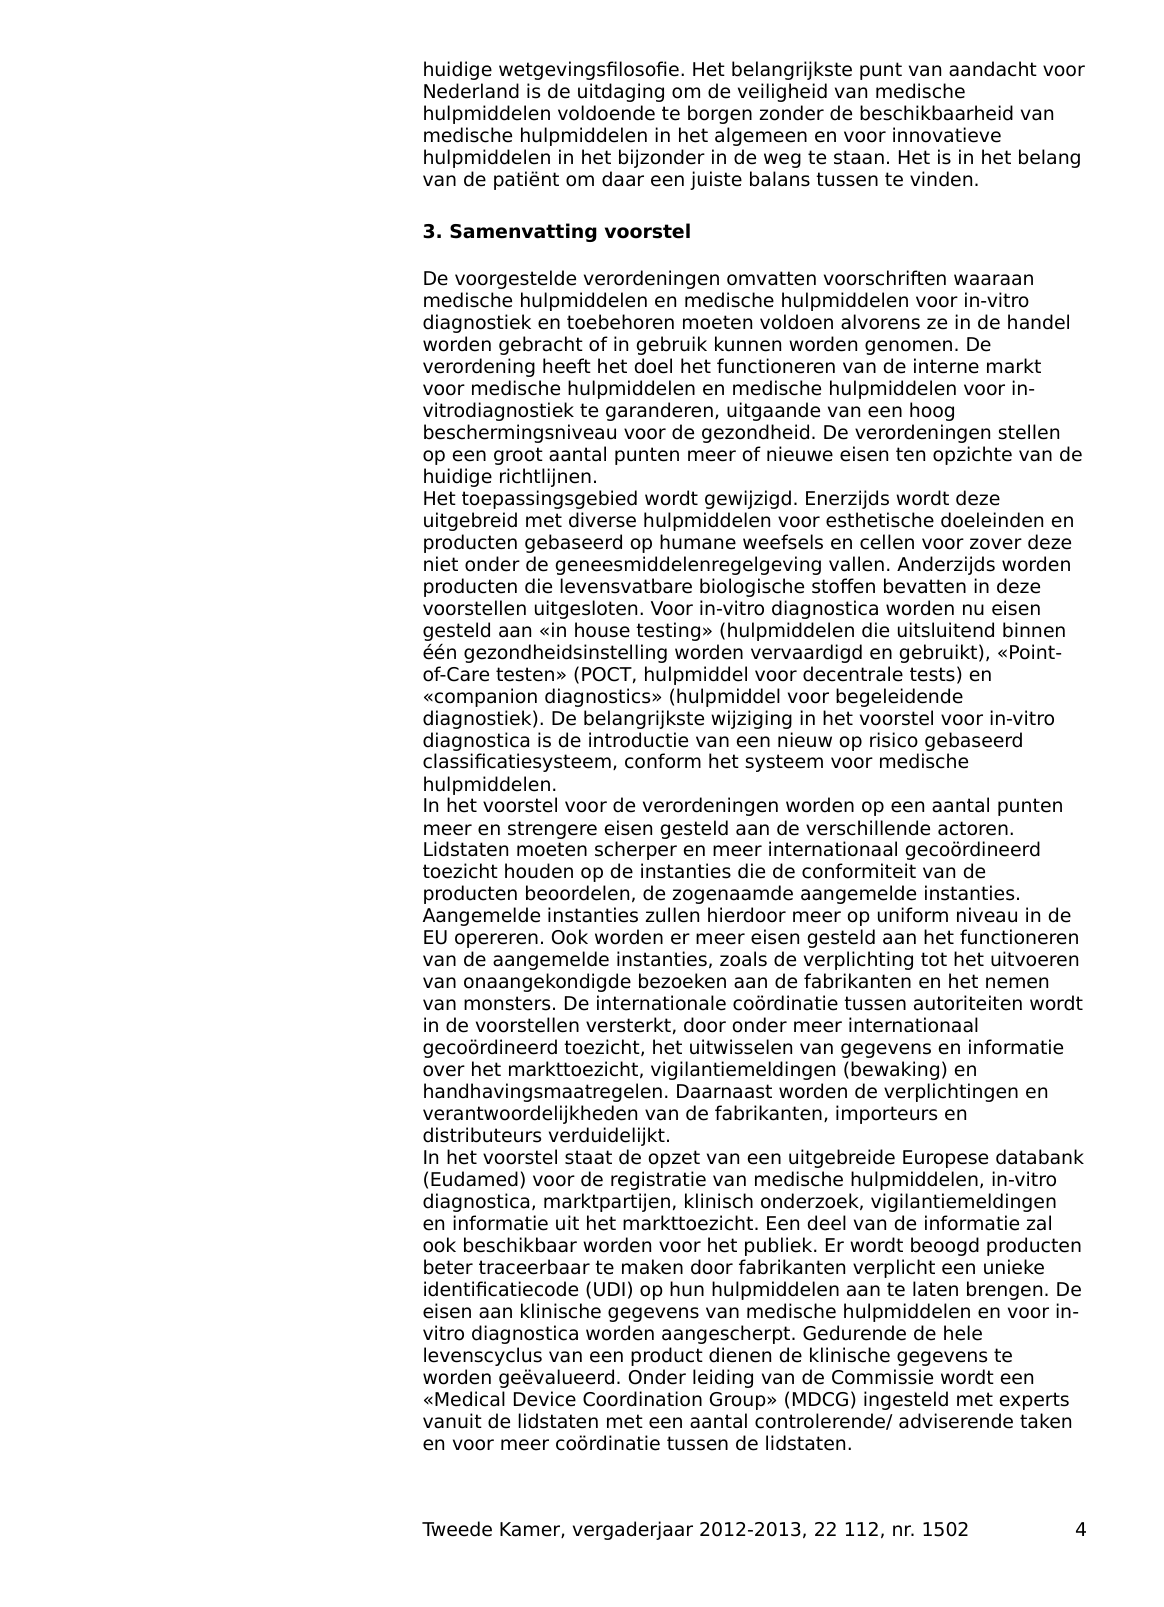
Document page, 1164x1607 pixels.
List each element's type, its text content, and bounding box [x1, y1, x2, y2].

subtitle 3. Samenvatting voorstel [422, 221, 1087, 243]
text Het toepassingsgebied wordt gewijzigd. Enerzijds wordt deze uitgebreid met diverse hulpmiddelen voor esthetische doeleinden en producten gebaseerd op humane weefsels en cellen voor zover deze niet onder de geneesmiddelenregelgeving vallen. Anderzijds worden producten die levensvatbare biologische stoffen bevatten in deze voorstellen uitgesloten. Voor in-vitro diagnostica worden nu eisen gesteld aan «in house testing» (hulpmiddelen die uitsluitend binnen één gezondheidsinstelling worden vervaardigd en gebruikt), «Point-of-Care testen» (POCT, hulpmiddel voor decentrale tests) en «companion diagnostics» (hulpmiddel voor begeleidende diagnostiek). De belangrijkste wijziging in het voorstel voor in-vitro diagnostica is de introductie van een nieuw op risico gebaseerd classificatiesysteem, conform het systeem voor medische hulpmiddelen. [422, 488, 1087, 795]
text In het voorstel voor de verordeningen worden op een aantal punten meer en strengere eisen gesteld aan de verschillende actoren. Lidstaten moeten scherper en meer internationaal gecoördineerd toezicht houden op de instanties die de conformiteit van de producten beoordelen, de zogenaamde aangemelde instanties. Aangemelde instanties zullen hierdoor meer op uniform niveau in de EU opereren. Ook worden er meer eisen gesteld aan het functioneren van de aangemelde instanties, zoals de verplichting tot het uitvoeren van onaangekondigde bezoeken aan de fabrikanten en het nemen van monsters. De internationale coördinatie tussen autoriteiten wordt in de voorstellen versterkt, door onder meer internationaal gecoördineerd toezicht, het uitwisselen van gegevens en informatie over het markttoezicht, vigilantiemeldingen (bewaking) en handhavingsmaatregelen. Daarnaast worden de verplichtingen en verantwoordelijkheden van de fabrikanten, importeurs en distributeurs verduidelijkt. [422, 795, 1087, 1147]
text De voorgestelde verordeningen omvatten voorschriften waaraan medische hulpmiddelen en medische hulpmiddelen voor in-vitro diagnostiek en toebehoren moeten voldoen alvorens ze in de handel worden gebracht of in gebruik kunnen worden genomen. De verordening heeft het doel het functioneren van de interne markt voor medische hulpmiddelen en medische hulpmiddelen voor in-vitrodiagnostiek te garanderen, uitgaande van een hoog beschermingsniveau voor de gezondheid. De verordeningen stellen op een groot aantal punten meer of nieuwe eisen ten opzichte van de huidige richtlijnen. [422, 268, 1087, 488]
text huidige wetgevingsfilosofie. Het belangrijkste punt van aandacht voor Nederland is de uitdaging om de veiligheid van medische hulpmiddelen voldoende te borgen zonder de beschikbaarheid van medische hulpmiddelen in het algemeen en voor innovatieve hulpmiddelen in het bijzonder in de weg te staan. Het is in het belang van de patiënt om daar een juiste balans tussen te vinden. [422, 59, 1087, 191]
text In het voorstel staat de opzet van een uitgebreide Europese databank (Eudamed) voor de registratie van medische hulpmiddelen, in-vitro diagnostica, marktpartijen, klinisch onderzoek, vigilantiemeldingen en informatie uit het markttoezicht. Een deel van de informatie zal ook beschikbaar worden voor het publiek. Er wordt beoogd producten beter traceerbaar te maken door fabrikanten verplicht een unieke identificatiecode (UDI) op hun hulpmiddelen aan te laten brengen. De eisen aan klinische gegevens van medische hulpmiddelen en voor in-vitro diagnostica worden aangescherpt. Gedurende de hele levenscyclus van een product dienen de klinische gegevens te worden geëvalueerd. Onder leiding van de Commissie wordt een «Medical Device Coordination Group» (MDCG) ingesteld met experts vanuit de lidstaten met een aantal controlerende/ adviserende taken en voor meer coördinatie tussen de lidstaten. [422, 1147, 1087, 1455]
